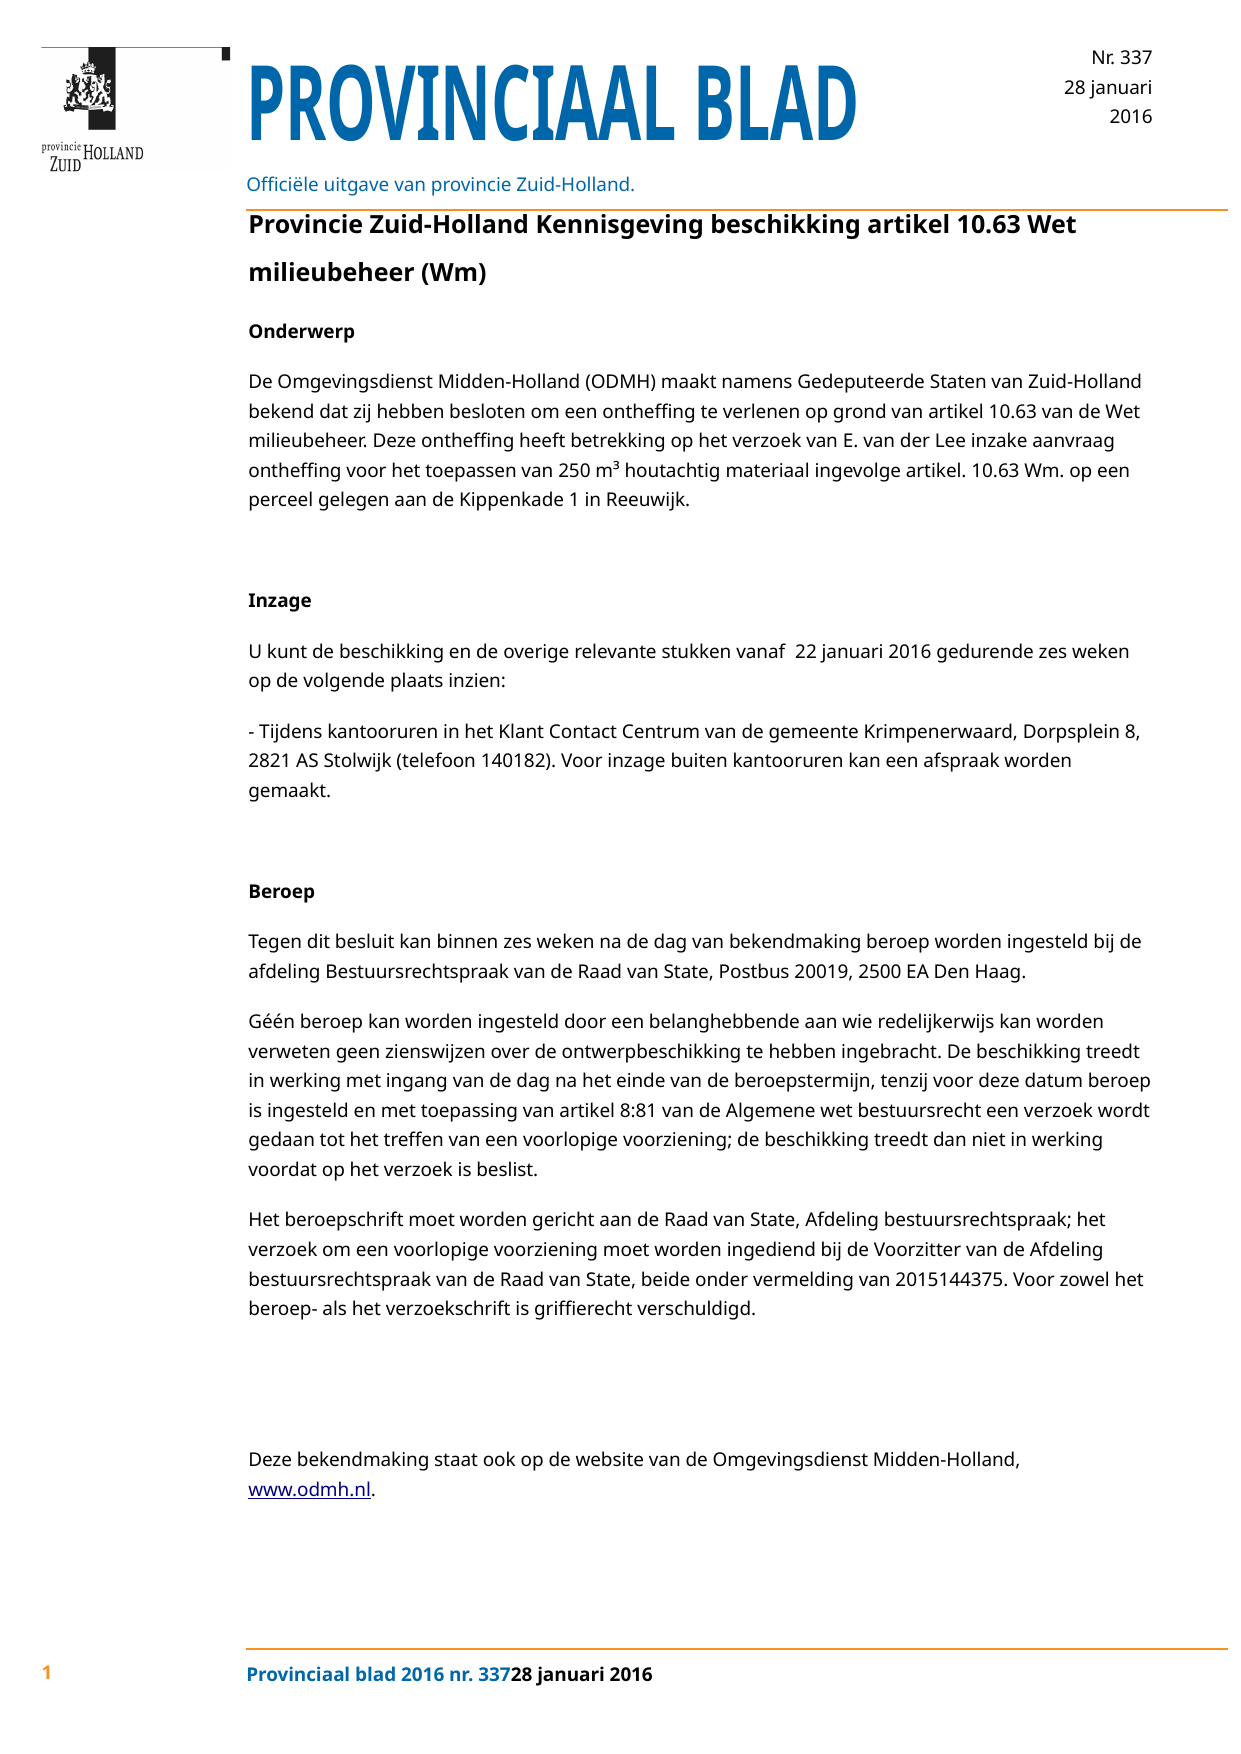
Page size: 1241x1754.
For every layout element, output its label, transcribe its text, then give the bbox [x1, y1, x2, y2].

text Onderwerp [248, 318, 1152, 344]
text Provincie Zuid-Holland Kennisgeving beschikking artikel 10.63 Wet milieubeheer (Wm) [248, 211, 1152, 288]
text Beroep [248, 878, 1152, 904]
text Deze bekendmaking staat ook op de website van de Omgevingsdienst Midden-Holland, www.odmh.nl. [248, 1447, 1152, 1502]
text Tegen dit besluit kan binnen zes weken na de dag van bekendmaking beroep worden ingesteld bij de afdeling Bestuursrechtspraak van de Raad van State, Postbus 20019, 2500 EA Den Haag. [248, 928, 1152, 984]
picture [41, 47, 231, 172]
text Het beroepschrift moet worden gericht aan de Raad van State, Afdeling bestuursrechtspraak; het verzoek om een voorlopige voorziening moet worden ingediend bij de Voorzitter van de Afdeling bestuursrechtspraak van de Raad van State, beide onder vermelding van 2015144375. Voor zowel het beroep- als het verzoekschrift is griffierecht verschuldigd. [248, 1207, 1152, 1321]
text Géén beroep kan worden ingesteld door een belanghebbende aan wie redelijkerwijs kan worden verweten geen zienswijzen over de ontwerpbeschikking te hebben ingebracht. De beschikking treedt in werking met ingang van de dag na het einde van de beroepstermijn, tenzij voor deze datum beroep is ingesteld en met toepassing van artikel 8:81 van de Algemene wet bestuursrecht een verzoek wordt gedaan tot het treffen van een voorlopige voorziening; de beschikking treedt dan niet in werking voordat op het verzoek is beslist. [248, 1008, 1152, 1182]
text - Tijdens kantooruren in het Klant Contact Centrum van de gemeente Krimpenerwaard, Dorpsplein 8, 2821 AS Stolwijk (telefoon 140182). Voor inzage buiten kantooruren kan een afspraak worden gemaakt. [248, 718, 1152, 803]
text Inzage [248, 587, 1152, 613]
text De Omgevingsdienst Midden-Holland (ODMH) maakt namens Gedeputeerde Staten van Zuid-Holland bekend dat zij hebben besloten om een ontheffing te verlenen op grond van artikel 10.63 van de Wet milieubeheer. Deze ontheffing heeft betrekking op het verzoek van E. van der Lee inzake aanvraag ontheffing voor het toepassen van 250 m³ houtachtig materiaal ingevolge artikel. 10.63 Wm. op een perceel gelegen aan de Kippenkade 1 in Reeuwijk. [248, 368, 1152, 512]
text U kunt de beschikking en de overige relevante stukken vanaf 22 januari 2016 gedurende zes weken op de volgende plaats inzien: [248, 638, 1152, 693]
